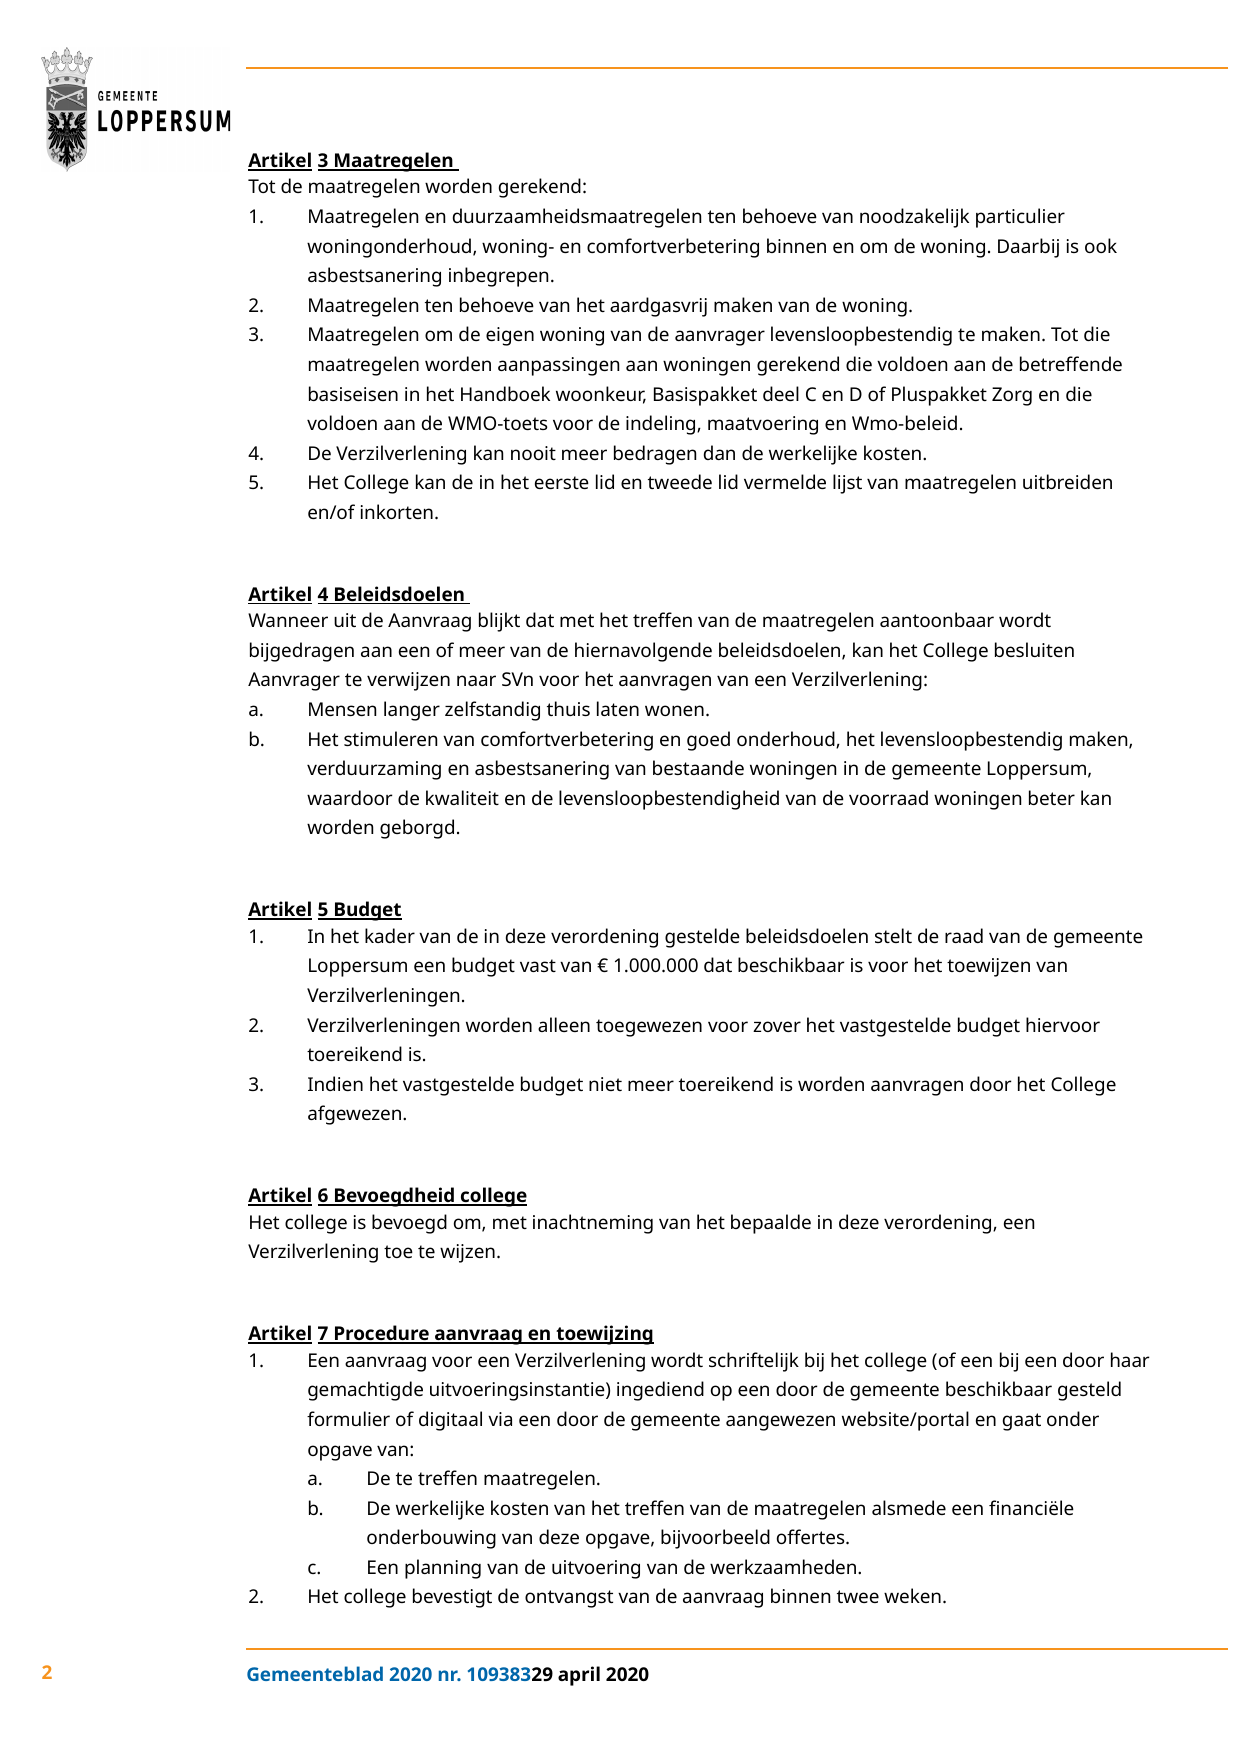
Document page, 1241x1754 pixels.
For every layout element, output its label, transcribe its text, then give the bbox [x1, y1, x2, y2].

list De Verzilverlening kan nooit meer bedragen dan de werkelijke kosten. [248, 440, 1152, 466]
list Een aanvraag voor een Verzilverlening wordt schriftelijk bij het college (of een bij een door haar gemachtigde uitvoeringsinstantie) ingediend op een door de gemeente beschikbaar gesteld formulier of digitaal via een door de gemeente aangewezen website/portal en gaat onder opgave van: [248, 1347, 1152, 1461]
text Artikel 4 Beleidsdoelen [248, 579, 1152, 607]
text Artikel 3 Maatregelen [248, 145, 1152, 174]
list Indien het vastgestelde budget niet meer toereikend is worden aanvragen door het College afgewezen. [248, 1071, 1152, 1126]
text Artikel 7 Procedure aanvraag en toewijzing [248, 1318, 1152, 1347]
list Het College kan de in het eerste lid en tweede lid vermelde lijst van maatregelen uitbreiden en/of inkorten. [248, 469, 1152, 525]
text Artikel 6 Bevoegdheid college [248, 1181, 1152, 1209]
text Wanneer uit de Aanvraag blijkt dat met het treffen van de maatregelen aantoonbaar wordt bijgedragen aan een of meer van de hiernavolgende beleidsdoelen, kan het College besluiten Aanvrager te verwijzen naar SVn voor het aanvragen van een Verzilverlening: [248, 607, 1152, 692]
text Artikel 5 Budget [248, 894, 1152, 923]
list Maatregelen ten behoeve van het aardgasvrij maken van de woning. [248, 292, 1152, 318]
picture [41, 47, 231, 172]
text Het college is bevoegd om, met inachtneming van het bepaalde in deze verordening, een Verzilverlening toe te wijzen. [248, 1209, 1152, 1264]
list De werkelijke kosten van het treffen van de maatregelen alsmede een financiële onderbouwing van deze opgave, bijvoorbeeld offertes. [307, 1495, 1152, 1550]
list De te treffen maatregelen. [307, 1465, 1152, 1491]
list Maatregelen om de eigen woning van de aanvrager levensloopbestendig te maken. Tot die maatregelen worden aanpassingen aan woningen gerekend die voldoen aan de betreffende basiseisen in het Handboek woonkeur, Basispakket deel C en D of Pluspakket Zorg en die voldoen aan de WMO-toets voor de indeling, maatvoering en Wmo-beleid. [248, 322, 1152, 436]
list Het stimuleren van comfortverbetering en goed onderhoud, het levensloopbestendig maken, verduurzaming en asbestsanering van bestaande woningen in de gemeente Loppersum, waardoor de kwaliteit en de levensloopbestendigheid van de voorraad woningen beter kan worden geborgd. [248, 726, 1152, 840]
list In het kader van de in deze verordening gestelde beleidsdoelen stelt de raad van de gemeente Loppersum een budget vast van € 1.000.000 dat beschikbaar is voor het toewijzen van Verzilverleningen. [248, 923, 1152, 1008]
list Een planning van de uitvoering van de werkzaamheden. [307, 1554, 1152, 1580]
text Tot de maatregelen worden gerekend: [248, 174, 1152, 199]
list Het college bevestigt de ontvangst van de aanvraag binnen twee weken. [248, 1584, 1152, 1609]
list Maatregelen en duurzaamheidsmaatregelen ten behoeve van noodzakelijk particulier woningonderhoud, woning- en comfortverbetering binnen en om de woning. Daarbij is ook asbestsanering inbegrepen. [248, 203, 1152, 288]
list Verzilverleningen worden alleen toegewezen voor zover het vastgestelde budget hiervoor toereikend is. [248, 1012, 1152, 1067]
list Mensen langer zelfstandig thuis laten wonen. [248, 696, 1152, 722]
